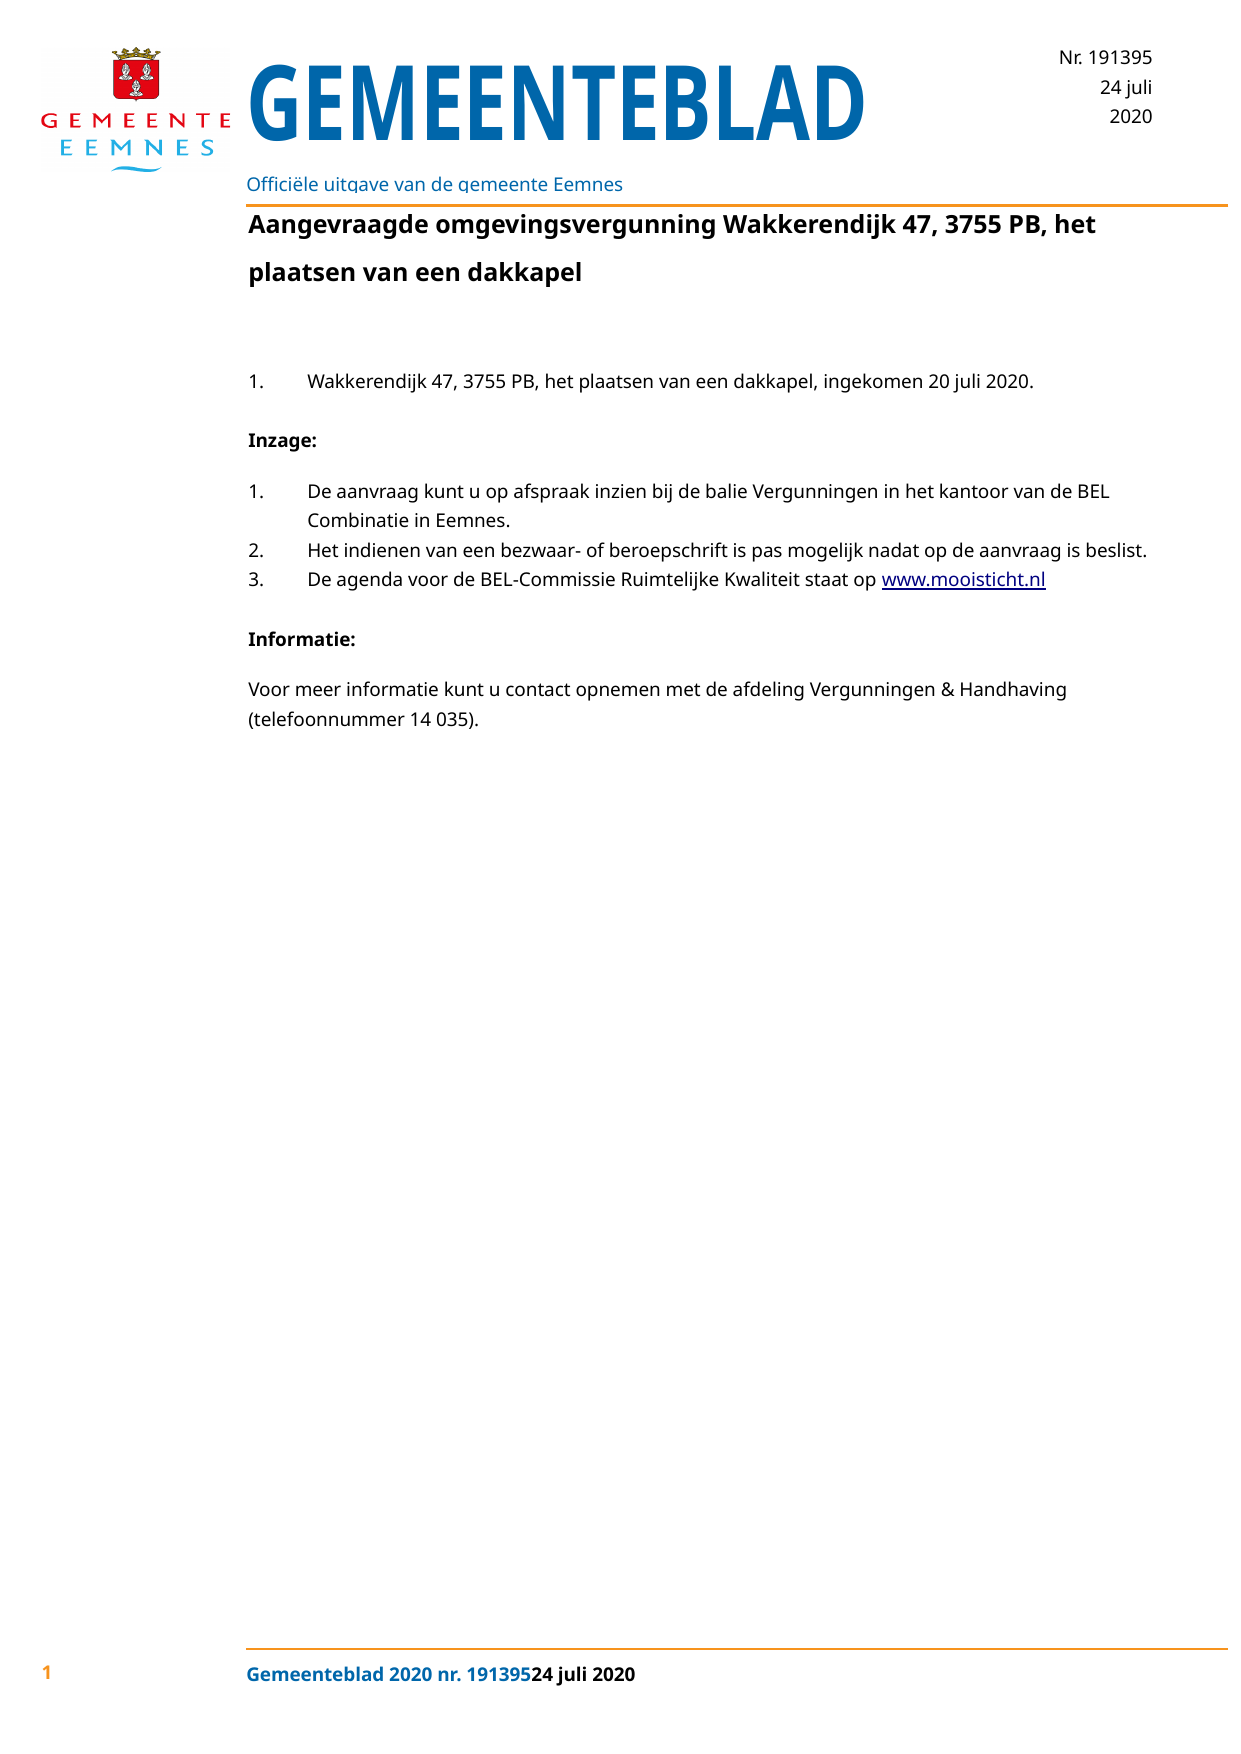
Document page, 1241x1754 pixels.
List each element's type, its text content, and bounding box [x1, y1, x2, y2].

text Voor meer informatie kunt u contact opnemen met de afdeling Vergunningen & Handhaving (telefoonnummer 14 035). [248, 676, 1152, 732]
text Informatie: [248, 626, 1152, 652]
list De aanvraag kunt u op afspraak inzien bij de balie Vergunningen in het kantoor van de BEL Combinatie in Eemnes. [248, 478, 1152, 533]
text Inzage: [248, 427, 1152, 453]
list De agenda voor de BEL-Commissie Ruimtelijke Kwaliteit staat op www.mooisticht.nl [248, 567, 1152, 592]
list Het indienen van een bezwaar- of beroepschrift is pas mogelijk nadat op de aanvraag is beslist. [248, 537, 1152, 563]
text Aangevraagde omgevingsvergunning Wakkerendijk 47, 3755 PB, het plaatsen van een dakkapel [248, 207, 1152, 288]
list Wakkerendijk 47, 3755 PB, het plaatsen van een dakkapel, ingekomen 20 juli 2020. [248, 368, 1152, 394]
picture [41, 47, 231, 172]
